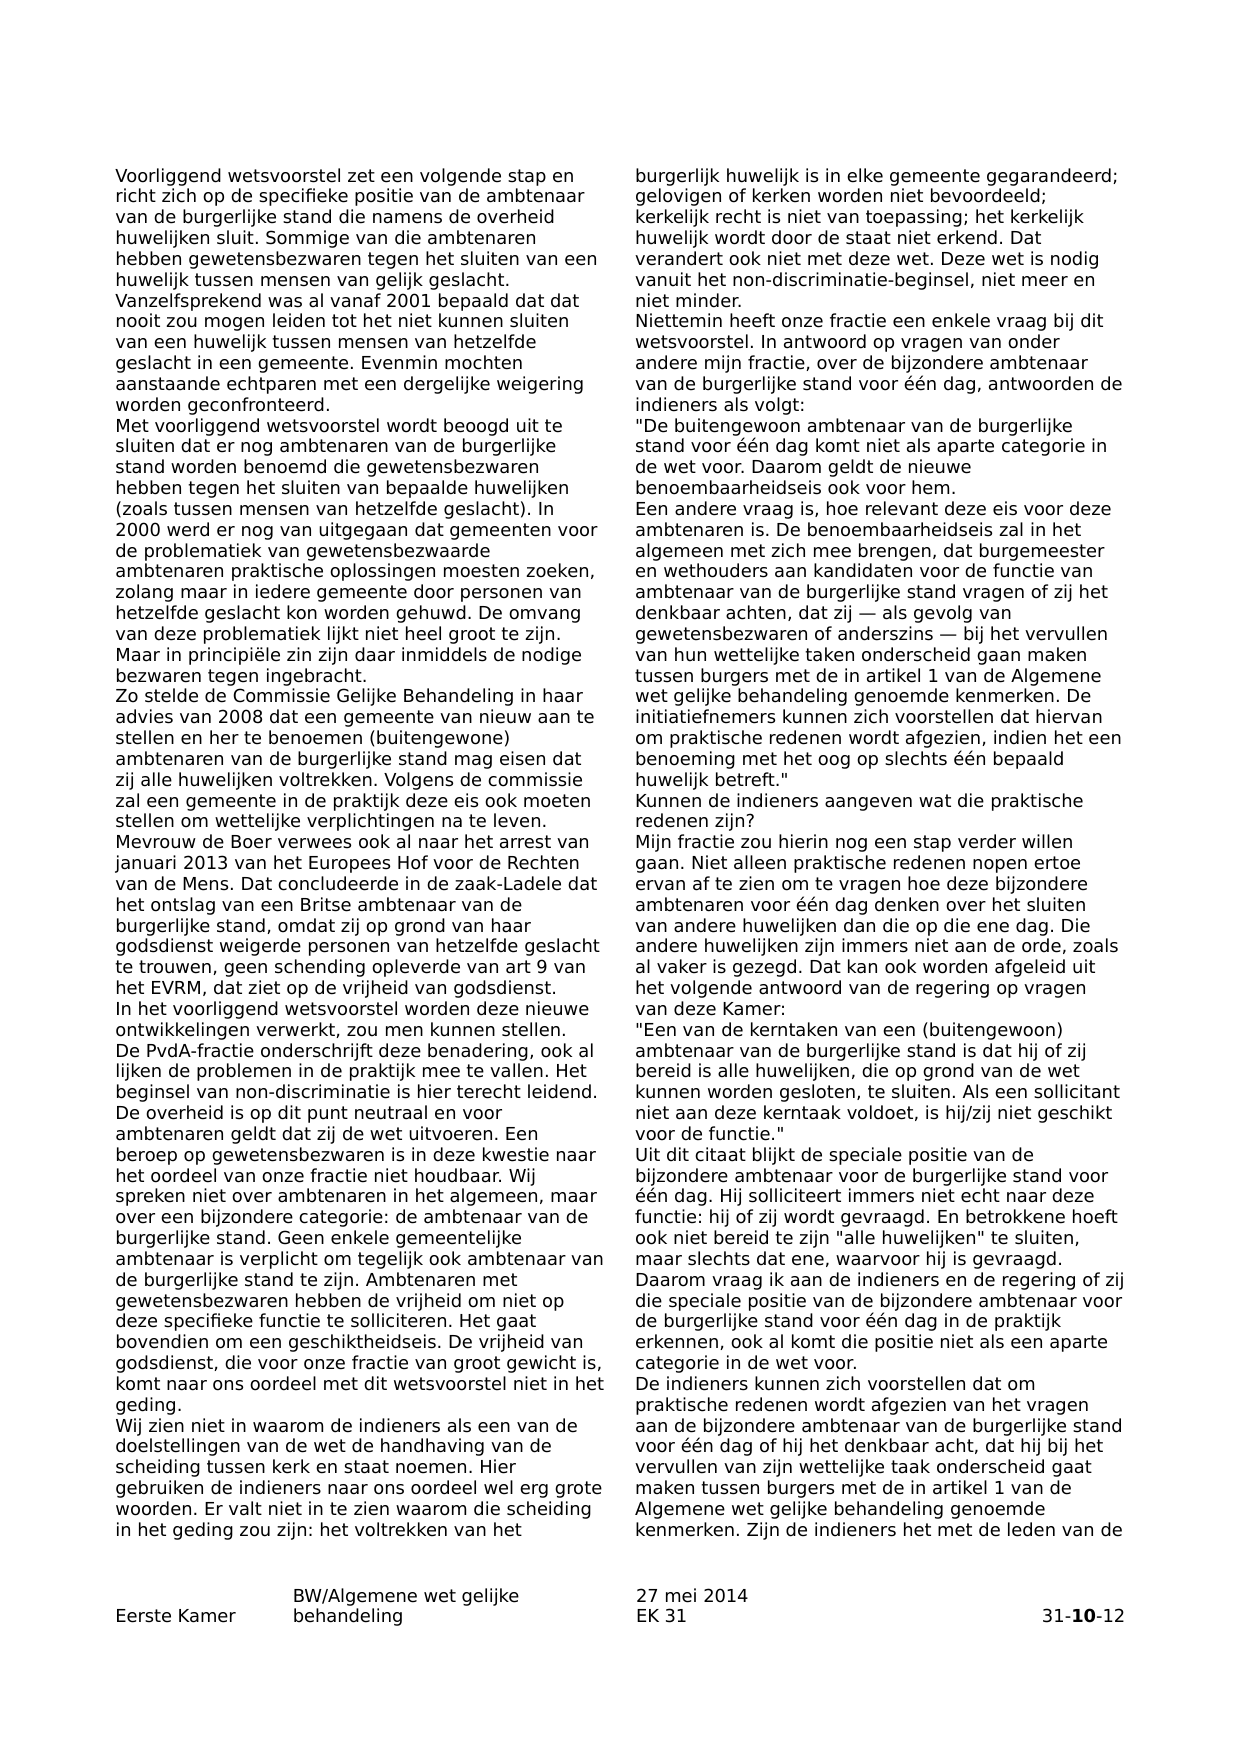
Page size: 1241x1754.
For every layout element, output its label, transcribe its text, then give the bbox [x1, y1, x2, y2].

text In het voorliggend wetsvoorstel worden deze nieuwe ontwikkelingen verwerkt, zou men kunnen stellen. [115, 999, 605, 1040]
text Daarom vraag ik aan de indieners en de regering of zij die speciale positie van de bijzondere ambtenaar voor de burgerlijke stand voor één dag in de praktijk erkennen, ook al komt die positie niet als een aparte categorie in de wet voor. [635, 1269, 1125, 1374]
text Voorliggend wetsvoorstel zet een volgende stap en richt zich op de specifieke positie van de ambtenaar van de burgerlijke stand die namens de overheid huwelijken sluit. Sommige van die ambtenaren hebben gewetensbezwaren tegen het sluiten van een huwelijk tussen mensen van gelijk geslacht. Vanzelfsprekend was al vanaf 2001 bepaald dat dat nooit zou mogen leiden tot het niet kunnen sluiten van een huwelijk tussen mensen van hetzelfde geslacht in een gemeente. Evenmin mochten aanstaande echtparen met een dergelijke weigering worden geconfronteerd. [115, 165, 605, 415]
text Niettemin heeft onze fractie een enkele vraag bij dit wetsvoorstel. In antwoord op vragen van onder andere mijn fractie, over de bijzondere ambtenaar van de burgerlijke stand voor één dag, antwoorden de indieners als volgt: [635, 311, 1125, 415]
text Zo stelde de Commissie Gelijke Behandeling in haar advies van 2008 dat een gemeente van nieuw aan te stellen en her te benoemen (buitengewone) ambtenaren van de burgerlijke stand mag eisen dat zij alle huwelijken voltrekken. Volgens de commissie zal een gemeente in de praktijk deze eis ook moeten stellen om wettelijke verplichtingen na te leven. [115, 686, 605, 832]
text Uit dit citaat blijkt de speciale positie van de bijzondere ambtenaar voor de burgerlijke stand voor één dag. Hij solliciteert immers niet echt naar deze functie: hij of zij wordt gevraagd. En betrokkene hoeft ook niet bereid te zijn "alle huwelijken" te sluiten, maar slechts dat ene, waarvoor hij is gevraagd. [635, 1144, 1125, 1269]
text Mijn fractie zou hierin nog een stap verder willen gaan. Niet alleen praktische redenen nopen ertoe ervan af te zien om te vragen hoe deze bijzondere ambtenaren voor één dag denken over het sluiten van andere huwelijken dan die op die ene dag. Die andere huwelijken zijn immers niet aan de orde, zoals al vaker is gezegd. Dat kan ook worden afgeleid uit het volgende antwoord van de regering op vragen van deze Kamer: [635, 832, 1125, 1019]
text Met voorliggend wetsvoorstel wordt beoogd uit te sluiten dat er nog ambtenaren van de burgerlijke stand worden benoemd die gewetensbezwaren hebben tegen het sluiten van bepaalde huwelijken (zoals tussen mensen van hetzelfde geslacht). In 2000 werd er nog van uitgegaan dat gemeenten voor de problematiek van gewetensbezwaarde ambtenaren praktische oplossingen moesten zoeken, zolang maar in iedere gemeente door personen van hetzelfde geslacht kon worden gehuwd. De omvang van deze problematiek lijkt niet heel groot te zijn. Maar in principiële zin zijn daar inmiddels de nodige bezwaren tegen ingebracht. [115, 415, 605, 686]
text "De buitengewoon ambtenaar van de burgerlijke stand voor één dag komt niet als aparte categorie in de wet voor. Daarom geldt de nieuwe benoembaarheidseis ook voor hem. [635, 415, 1125, 499]
text De indieners kunnen zich voorstellen dat om praktische redenen wordt afgezien van het vragen aan de bijzondere ambtenaar van de burgerlijke stand voor één dag of hij het denkbaar acht, dat hij bij het vervullen van zijn wettelijke taak onderscheid gaat maken tussen burgers met de in artikel 1 van de Algemene wet gelijke behandeling genoemde kenmerken. Zijn de indieners het met de leden van de [635, 1374, 1125, 1540]
text Een andere vraag is, hoe relevant deze eis voor deze ambtenaren is. De benoembaarheidseis zal in het algemeen met zich mee brengen, dat burgemeester en wethouders aan kandidaten voor de functie van ambtenaar van de burgerlijke stand vragen of zij het denkbaar achten, dat zij — als gevolg van gewetensbezwaren of anderszins — bij het vervullen van hun wettelijke taken onderscheid gaan maken tussen burgers met de in artikel 1 van de Algemene wet gelijke behandeling genoemde kenmerken. De initiatiefnemers kunnen zich voorstellen dat hiervan om praktische redenen wordt afgezien, indien het een benoeming met het oog op slechts één bepaald huwelijk betreft." [635, 499, 1125, 790]
text "Een van de kerntaken van een (buitengewoon) ambtenaar van de burgerlijke stand is dat hij of zij bereid is alle huwelijken, die op grond van de wet kunnen worden gesloten, te sluiten. Als een sollicitant niet aan deze kerntaak voldoet, is hij/zij niet geschikt voor de functie." [635, 1019, 1125, 1144]
text burgerlijk huwelijk is in elke gemeente gegarandeerd; gelovigen of kerken worden niet bevoordeeld; kerkelijk recht is niet van toepassing; het kerkelijk huwelijk wordt door de staat niet erkend. Dat verandert ook niet met deze wet. Deze wet is nodig vanuit het non-discriminatie-beginsel, niet meer en niet minder. [635, 165, 1125, 311]
text De PvdA-fractie onderschrijft deze benadering, ook al lijken de problemen in de praktijk mee te vallen. Het beginsel van non-discriminatie is hier terecht leidend. De overheid is op dit punt neutraal en voor ambtenaren geldt dat zij de wet uitvoeren. Een beroep op gewetensbezwaren is in deze kwestie naar het oordeel van onze fractie niet houdbaar. Wij spreken niet over ambtenaren in het algemeen, maar over een bijzondere categorie: de ambtenaar van de burgerlijke stand. Geen enkele gemeentelijke ambtenaar is verplicht om tegelijk ook ambtenaar van de burgerlijke stand te zijn. Ambtenaren met gewetensbezwaren hebben de vrijheid om niet op deze specifieke functie te solliciteren. Het gaat bovendien om een geschiktheidseis. De vrijheid van godsdienst, die voor onze fractie van groot gewicht is, komt naar ons oordeel met dit wetsvoorstel niet in het geding. [115, 1040, 605, 1415]
text Kunnen de indieners aangeven wat die praktische redenen zijn? [635, 790, 1125, 832]
text Wij zien niet in waarom de indieners als een van de doelstellingen van de wet de handhaving van de scheiding tussen kerk en staat noemen. Hier gebruiken de indieners naar ons oordeel wel erg grote woorden. Er valt niet in te zien waarom die scheiding in het geding zou zijn: het voltrekken van het [115, 1415, 605, 1540]
text Mevrouw de Boer verwees ook al naar het arrest van januari 2013 van het Europees Hof voor de Rechten van de Mens. Dat concludeerde in de zaak-Ladele dat het ontslag van een Britse ambtenaar van de burgerlijke stand, omdat zij op grond van haar godsdienst weigerde personen van hetzelfde geslacht te trouwen, geen schending opleverde van art 9 van het EVRM, dat ziet op de vrijheid van godsdienst. [115, 832, 605, 999]
